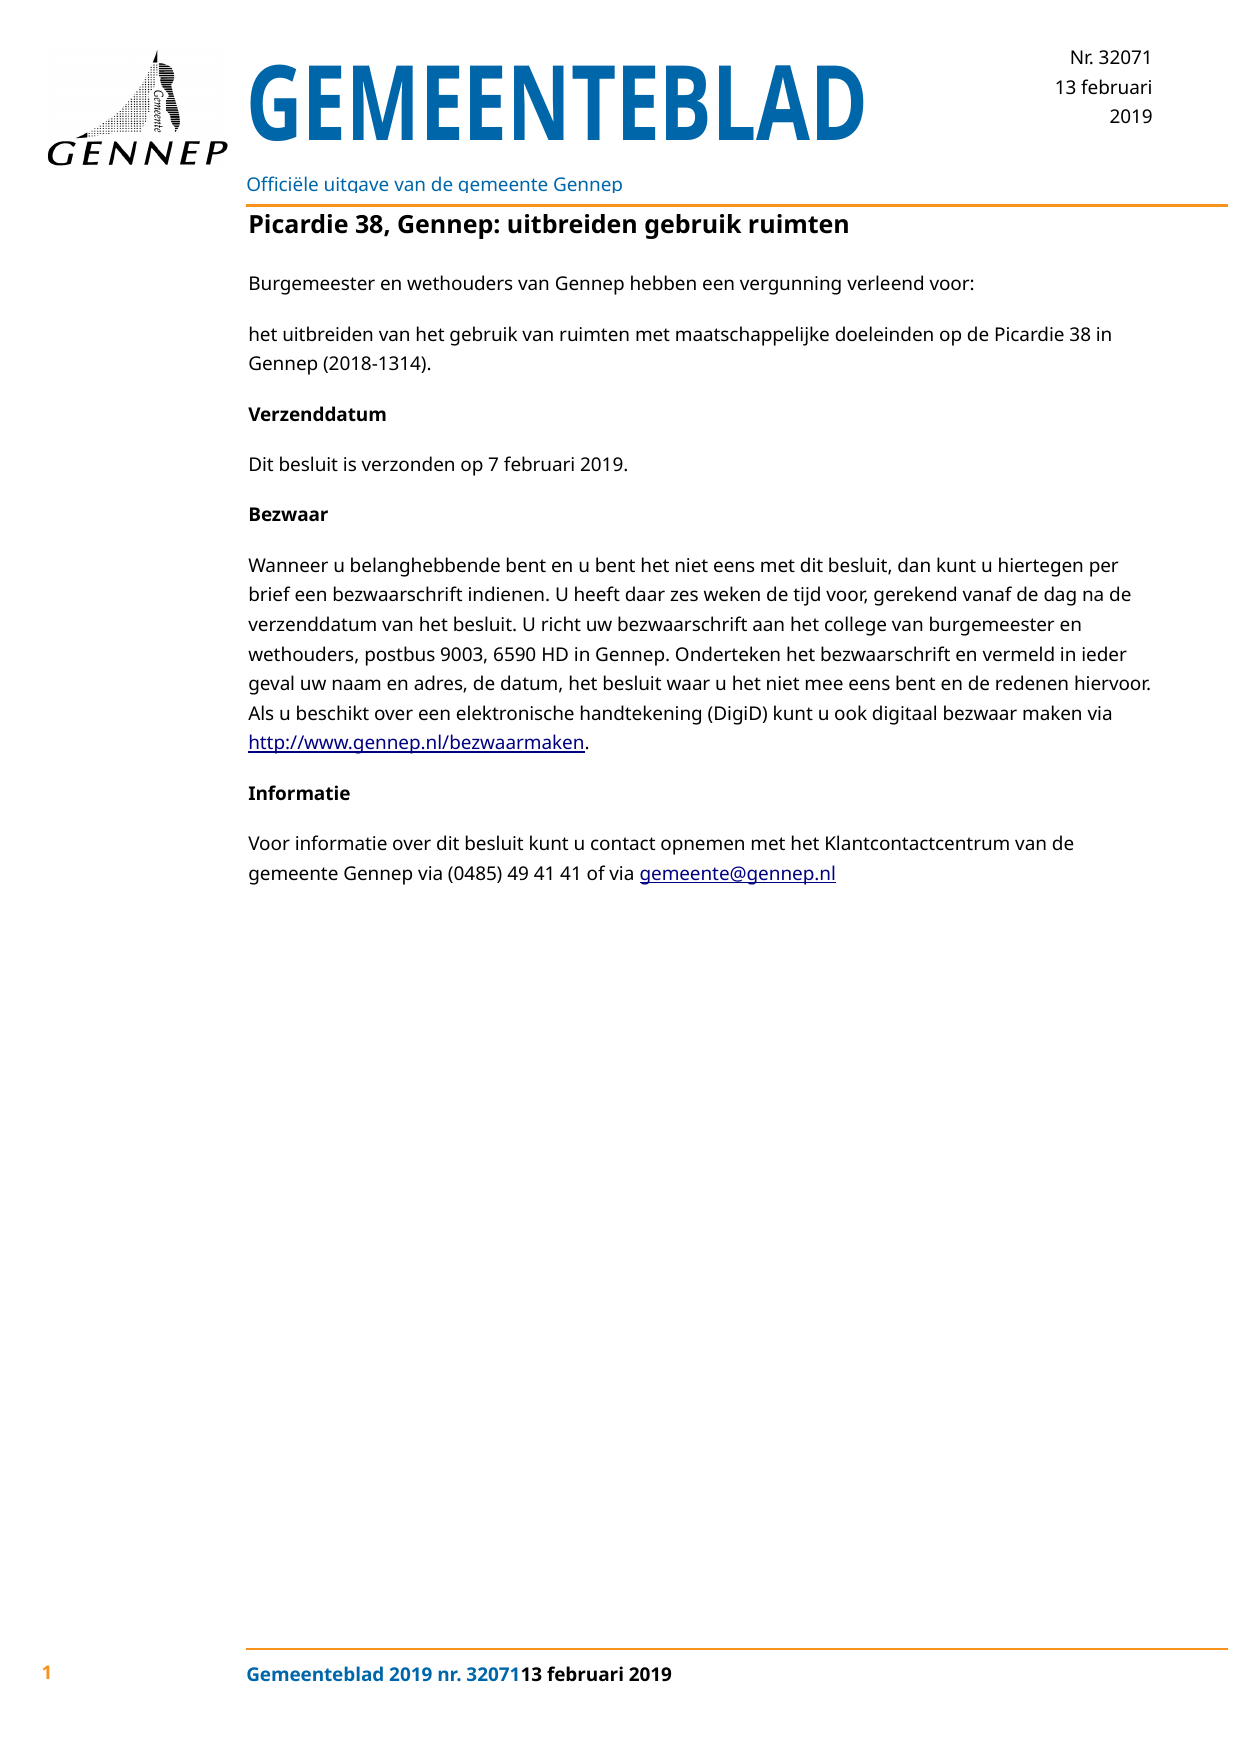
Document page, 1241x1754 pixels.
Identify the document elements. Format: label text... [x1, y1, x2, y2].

text het uitbreiden van het gebruik van ruimten met maatschappelijke doeleinden op de Picardie 38 in Gennep (2018-1314). [248, 321, 1152, 376]
text Picardie 38, Gennep: uitbreiden gebruik ruimten [248, 207, 1152, 241]
text Voor informatie over dit besluit kunt u contact opnemen met het Klantcontactcentrum van de gemeente Gennep via (0485) 49 41 41 of via gemeente@gennep.nl [248, 830, 1152, 886]
text Wanneer u belanghebbende bent en u bent het niet eens met dit besluit, dan kunt u hiertegen per brief een bezwaarschrift indienen. U heeft daar zes weken de tijd voor, gerekend vanaf de dag na de verzenddatum van het besluit. U richt uw bezwaarschrift aan het college van burgemeester en wethouders, postbus 9003, 6590 HD in Gennep. Onderteken het bezwaarschrift en vermeld in ieder geval uw naam en adres, de datum, het besluit waar u het niet mee eens bent en de redenen hiervoor. Als u beschikt over een elektronische handtekening (DigiD) kunt u ook digitaal bezwaar maken via http://www.gennep.nl/bezwaarmaken. [248, 552, 1152, 755]
picture [41, 47, 231, 172]
text Informatie [248, 780, 1152, 806]
text Verzenddatum [248, 401, 1152, 426]
text Bezwaar [248, 502, 1152, 527]
text Burgemeester en wethouders van Gennep hebben een vergunning verleend voor: [248, 270, 1152, 296]
text Dit besluit is verzonden op 7 februari 2019. [248, 451, 1152, 477]
